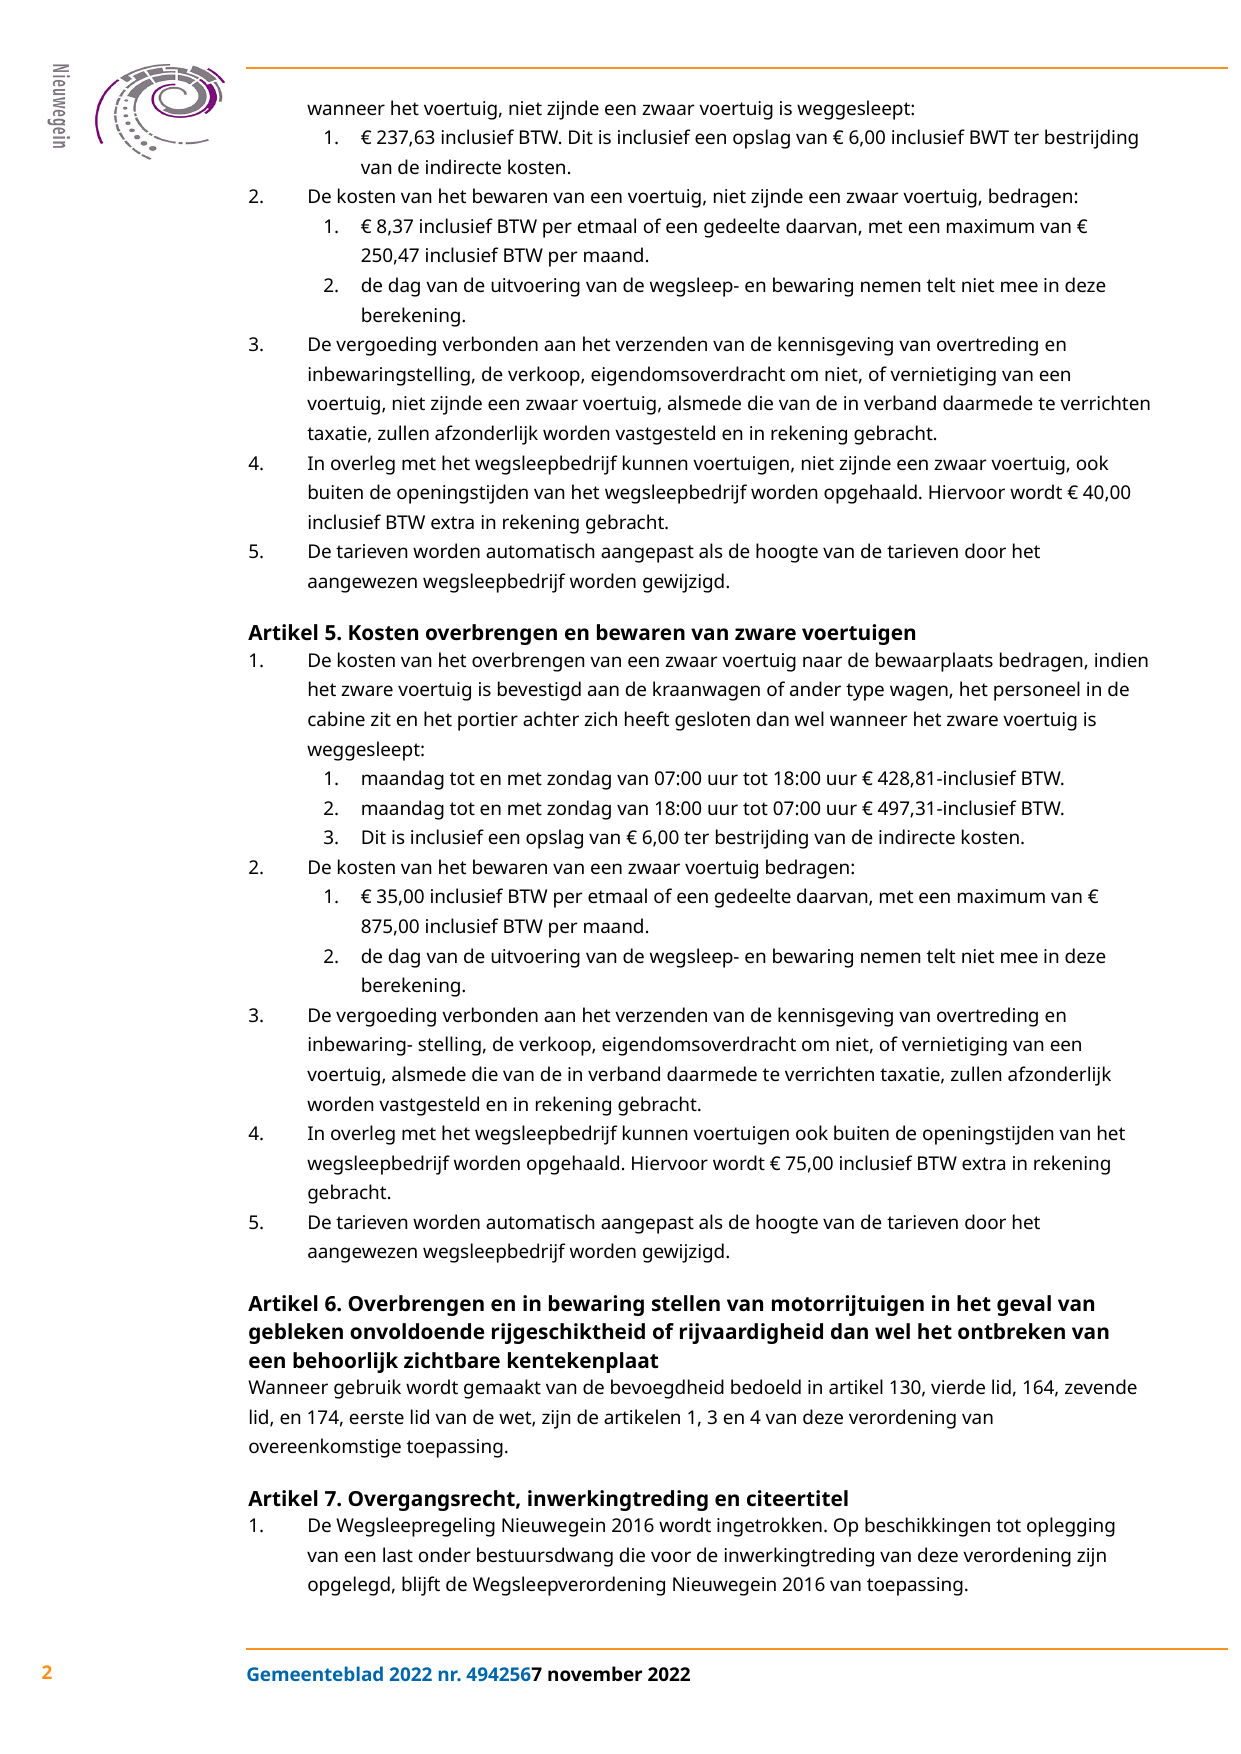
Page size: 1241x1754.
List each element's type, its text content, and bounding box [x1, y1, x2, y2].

list De vergoeding verbonden aan het verzenden van de kennisgeving van overtreding en inbewaringstelling, de verkoop, eigendomsoverdracht om niet, of vernietiging van een voertuig, niet zijnde een zwaar voertuig, alsmede die van de in verband daarmede te verrichten taxatie, zullen afzonderlijk worden vastgesteld en in rekening gebracht. [248, 331, 1152, 446]
picture [41, 47, 231, 172]
list De kosten van het bewaren van een zwaar voertuig bedragen: [248, 854, 1152, 880]
list De Wegsleepregeling Nieuwegein 2016 wordt ingetrokken. Op beschikkingen tot oplegging van een last onder bestuursdwang die voor de inwerkingtreding van deze verordening zijn opgelegd, blijft de Wegsleepverordening Nieuwegein 2016 van toepassing. [248, 1512, 1152, 1597]
list maandag tot en met zondag van 07:00 uur tot 18:00 uur € 428,81-inclusief BTW. [323, 765, 1152, 791]
list maandag tot en met zondag van 18:00 uur tot 07:00 uur € 497,31-inclusief BTW. [323, 795, 1152, 821]
list De kosten van het overbrengen van een zwaar voertuig naar de bewaarplaats bedragen, indien het zware voertuig is bevestigd aan de kraanwagen of ander type wagen, het personeel in de cabine zit en het portier achter zich heeft gesloten dan wel wanneer het zware voertuig is weggesleept: [248, 647, 1152, 761]
list wanneer het voertuig, niet zijnde een zwaar voertuig is weggesleept: [248, 95, 1152, 121]
text Wanneer gebruik wordt gemaakt van de bevoegdheid bedoeld in artikel 130, vierde lid, 164, zevende lid, en 174, eerste lid van de wet, zijn de artikelen 1, 3 en 4 van deze verordening van overeenkomstige toepassing. [248, 1374, 1152, 1459]
list De kosten van het bewaren van een voertuig, niet zijnde een zwaar voertuig, bedragen: [248, 183, 1152, 209]
list De tarieven worden automatisch aangepast als de hoogte van de tarieven door het aangewezen wegsleepbedrijf worden gewijzigd. [248, 538, 1152, 594]
list De vergoeding verbonden aan het verzenden van de kennisgeving van overtreding en inbewaring- stelling, de verkoop, eigendomsoverdracht om niet, of vernietiging van een voertuig, alsmede die van de in verband daarmede te verrichten taxatie, zullen afzonderlijk worden vastgesteld en in rekening gebracht. [248, 1002, 1152, 1116]
list de dag van de uitvoering van de wegsleep- en bewaring nemen telt niet mee in deze berekening. [323, 272, 1152, 328]
text Artikel 5. Kosten overbrengen en bewaren van zware voertuigen [248, 618, 1152, 647]
text Artikel 7. Overgangsrecht, inwerkingtreding en citeertitel [248, 1484, 1152, 1512]
list de dag van de uitvoering van de wegsleep- en bewaring nemen telt niet mee in deze berekening. [323, 943, 1152, 998]
list € 8,37 inclusief BTW per etmaal of een gedeelte daarvan, met een maximum van € 250,47 inclusief BTW per maand. [323, 213, 1152, 268]
list Dit is inclusief een opslag van € 6,00 ter bestrijding van de indirecte kosten. [323, 824, 1152, 850]
text Artikel 6. Overbrengen en in bewaring stellen van motorrijtuigen in het geval van gebleken onvoldoende rijgeschiktheid of rijvaardigheid dan wel het ontbreken van een behoorlijk zichtbare kentekenplaat [248, 1289, 1152, 1374]
list In overleg met het wegsleepbedrijf kunnen voertuigen, niet zijnde een zwaar voertuig, ook buiten de openingstijden van het wegsleepbedrijf worden opgehaald. Hiervoor wordt € 40,00 inclusief BTW extra in rekening gebracht. [248, 450, 1152, 535]
list € 237,63 inclusief BTW. Dit is inclusief een opslag van € 6,00 inclusief BWT ter bestrijding van de indirecte kosten. [323, 124, 1152, 180]
list In overleg met het wegsleepbedrijf kunnen voertuigen ook buiten de openingstijden van het wegsleepbedrijf worden opgehaald. Hiervoor wordt € 75,00 inclusief BTW extra in rekening gebracht. [248, 1120, 1152, 1205]
list € 35,00 inclusief BTW per etmaal of een gedeelte daarvan, met een maximum van € 875,00 inclusief BTW per maand. [323, 884, 1152, 939]
list De tarieven worden automatisch aangepast als de hoogte van de tarieven door het aangewezen wegsleepbedrijf worden gewijzigd. [248, 1209, 1152, 1264]
